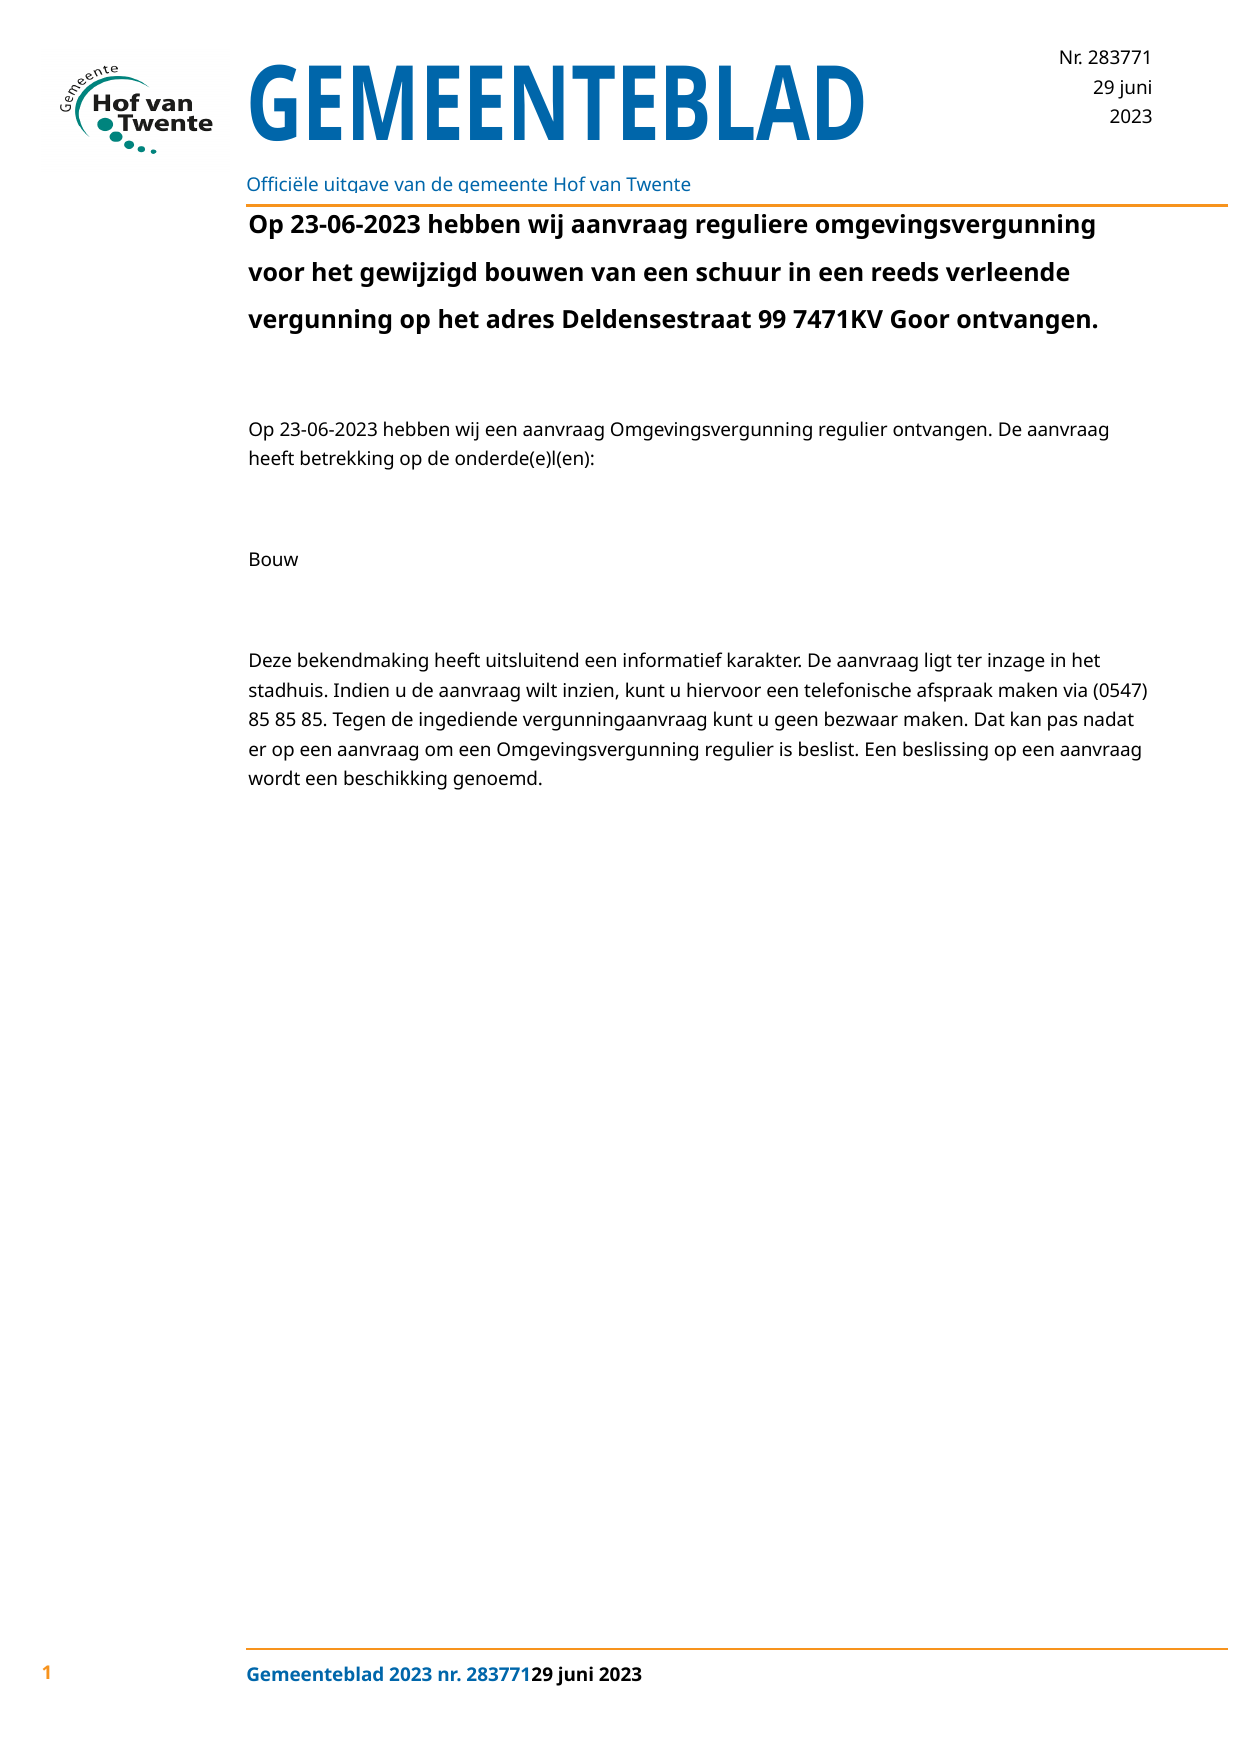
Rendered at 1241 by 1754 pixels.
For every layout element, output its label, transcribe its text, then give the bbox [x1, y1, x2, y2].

text Op 23-06-2023 hebben wij aanvraag reguliere omgevingsvergunning voor het gewijzigd bouwen van een schuur in een reeds verleende vergunning op het adres Deldensestraat 99 7471KV Goor ontvangen. [248, 207, 1152, 336]
picture [41, 47, 231, 172]
text Op 23-06-2023 hebben wij een aanvraag Omgevingsvergunning regulier ontvangen. De aanvraag heeft betrekking op de onderde(e)l(en): [248, 416, 1152, 471]
text Bouw [248, 546, 1152, 572]
text Deze bekendmaking heeft uitsluitend een informatief karakter. De aanvraag ligt ter inzage in het stadhuis. Indien u de aanvraag wilt inzien, kunt u hiervoor een telefonische afspraak maken via (0547) 85 85 85. Tegen de ingediende vergunningaanvraag kunt u geen bezwaar maken. Dat kan pas nadat er op een aanvraag om een Omgevingsvergunning regulier is beslist. Een beslissing op een aanvraag wordt een beschikking genoemd. [248, 647, 1152, 791]
